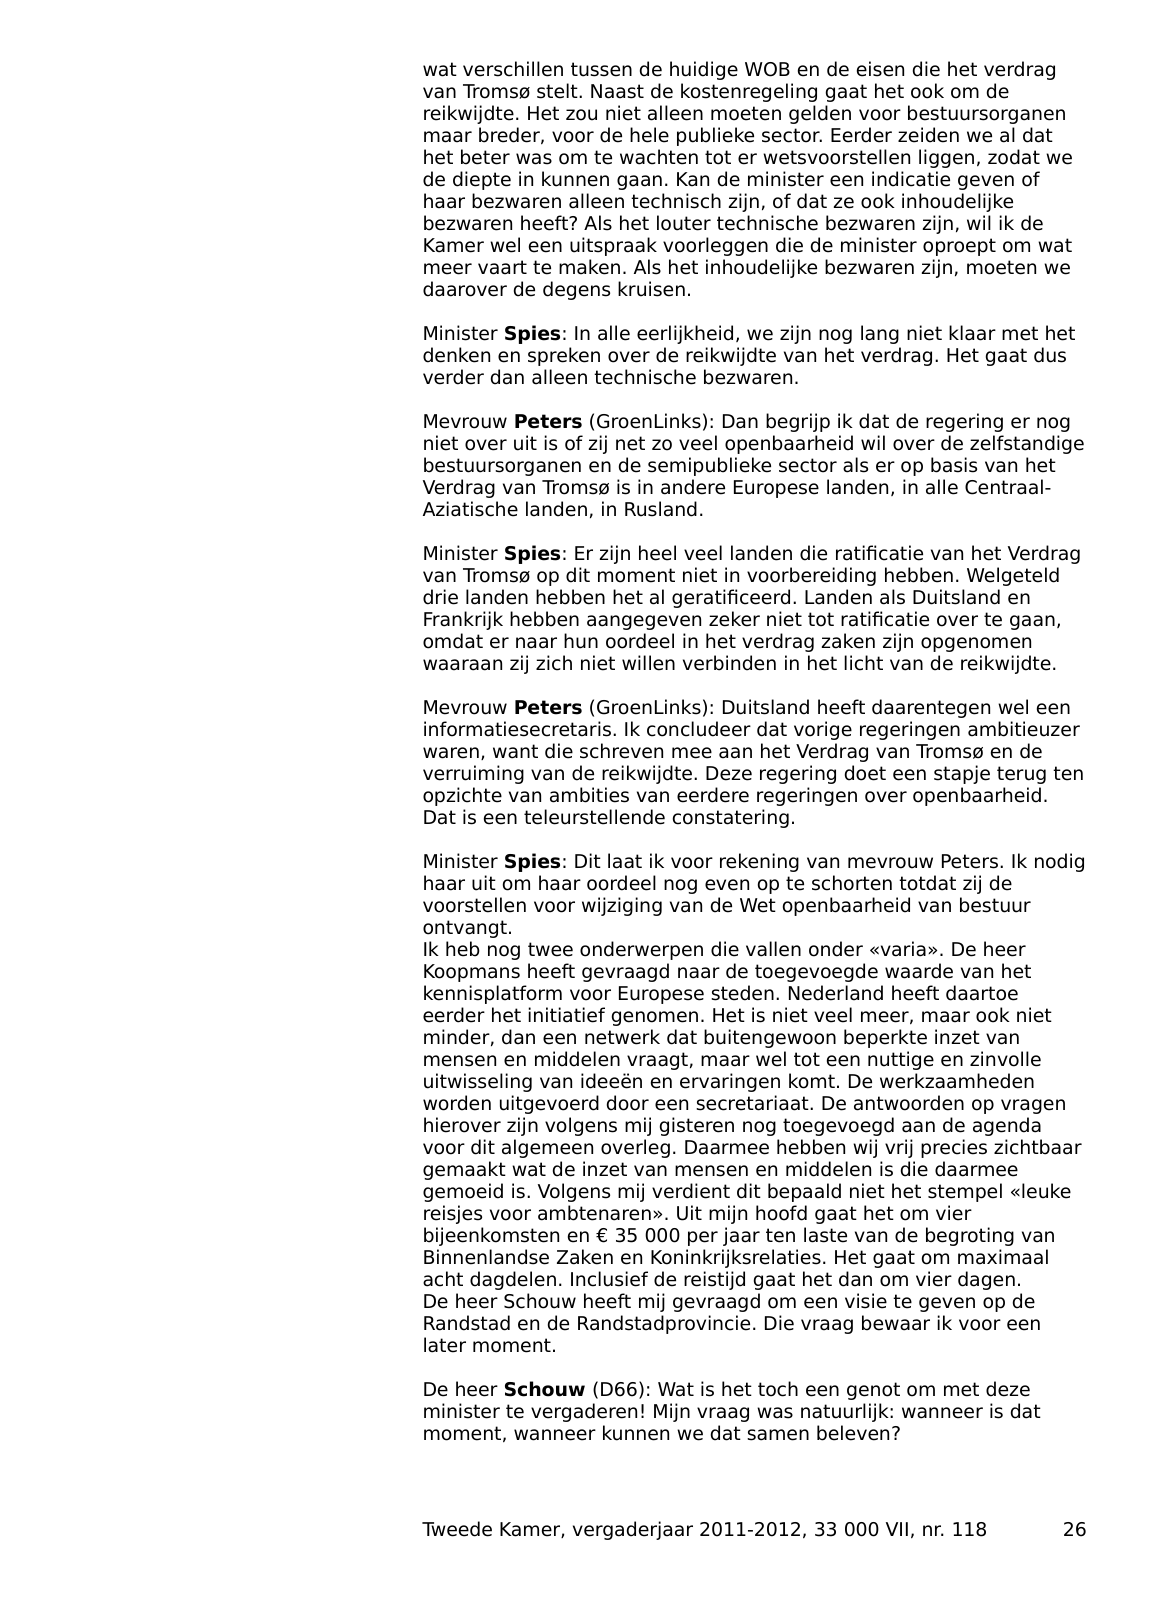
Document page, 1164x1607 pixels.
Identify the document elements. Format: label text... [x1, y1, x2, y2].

text De heer Schouw (D66): Wat is het toch een genot om met deze minister te vergaderen! Mijn vraag was natuurlijk: wanneer is dat moment, wanneer kunnen we dat samen beleven? [422, 1379, 1087, 1445]
text Minister Spies: Dit laat ik voor rekening van mevrouw Peters. Ik nodig haar uit om haar oordeel nog even op te schorten totdat zij de voorstellen voor wijziging van de Wet openbaarheid van bestuur ontvangt. [422, 851, 1087, 939]
text Mevrouw Peters (GroenLinks): Duitsland heeft daarentegen wel een informatiesecretaris. Ik concludeer dat vorige regeringen ambitieuzer waren, want die schreven mee aan het Verdrag van Tromsø en de verruiming van de reikwijdte. Deze regering doet een stapje terug ten opzichte van ambities van eerdere regeringen over openbaarheid. Dat is een teleurstellende constatering. [422, 697, 1087, 829]
text Minister Spies: Er zijn heel veel landen die ratificatie van het Verdrag van Tromsø op dit moment niet in voorbereiding hebben. Welgeteld drie landen hebben het al geratificeerd. Landen als Duitsland en Frankrijk hebben aangegeven zeker niet tot ratificatie over te gaan, omdat er naar hun oordeel in het verdrag zaken zijn opgenomen waaraan zij zich niet willen verbinden in het licht van de reikwijdte. [422, 543, 1087, 675]
text wat verschillen tussen de huidige WOB en de eisen die het verdrag van Tromsø stelt. Naast de kostenregeling gaat het ook om de reikwijdte. Het zou niet alleen moeten gelden voor bestuursorganen maar breder, voor de hele publieke sector. Eerder zeiden we al dat het beter was om te wachten tot er wetsvoorstellen liggen, zodat we de diepte in kunnen gaan. Kan de minister een indicatie geven of haar bezwaren alleen technisch zijn, of dat ze ook inhoudelijke bezwaren heeft? Als het louter technische bezwaren zijn, wil ik de Kamer wel een uitspraak voorleggen die de minister oproept om wat meer vaart te maken. Als het inhoudelijke bezwaren zijn, moeten we daarover de degens kruisen. [422, 59, 1087, 301]
text Ik heb nog twee onderwerpen die vallen onder «varia». De heer Koopmans heeft gevraagd naar de toegevoegde waarde van het kennisplatform voor Europese steden. Nederland heeft daartoe eerder het initiatief genomen. Het is niet veel meer, maar ook niet minder, dan een netwerk dat buitengewoon beperkte inzet van mensen en middelen vraagt, maar wel tot een nuttige en zinvolle uitwisseling van ideeën en ervaringen komt. De werkzaamheden worden uitgevoerd door een secretariaat. De antwoorden op vragen hierover zijn volgens mij gisteren nog toegevoegd aan de agenda voor dit algemeen overleg. Daarmee hebben wij vrij precies zichtbaar gemaakt wat de inzet van mensen en middelen is die daarmee gemoeid is. Volgens mij verdient dit bepaald niet het stempel «leuke reisjes voor ambtenaren». Uit mijn hoofd gaat het om vier bijeenkomsten en € 35 000 per jaar ten laste van de begroting van Binnenlandse Zaken en Koninkrijksrelaties. Het gaat om maximaal acht dagdelen. Inclusief de reistijd gaat het dan om vier dagen. [422, 939, 1087, 1291]
text Minister Spies: In alle eerlijkheid, we zijn nog lang niet klaar met het denken en spreken over de reikwijdte van het verdrag. Het gaat dus verder dan alleen technische bezwaren. [422, 323, 1087, 389]
text De heer Schouw heeft mij gevraagd om een visie te geven op de Randstad en de Randstadprovincie. Die vraag bewaar ik voor een later moment. [422, 1291, 1087, 1357]
text Mevrouw Peters (GroenLinks): Dan begrijp ik dat de regering er nog niet over uit is of zij net zo veel openbaarheid wil over de zelfstandige bestuursorganen en de semipublieke sector als er op basis van het Verdrag van Tromsø is in andere Europese landen, in alle Centraal-Aziatische landen, in Rusland. [422, 411, 1087, 521]
